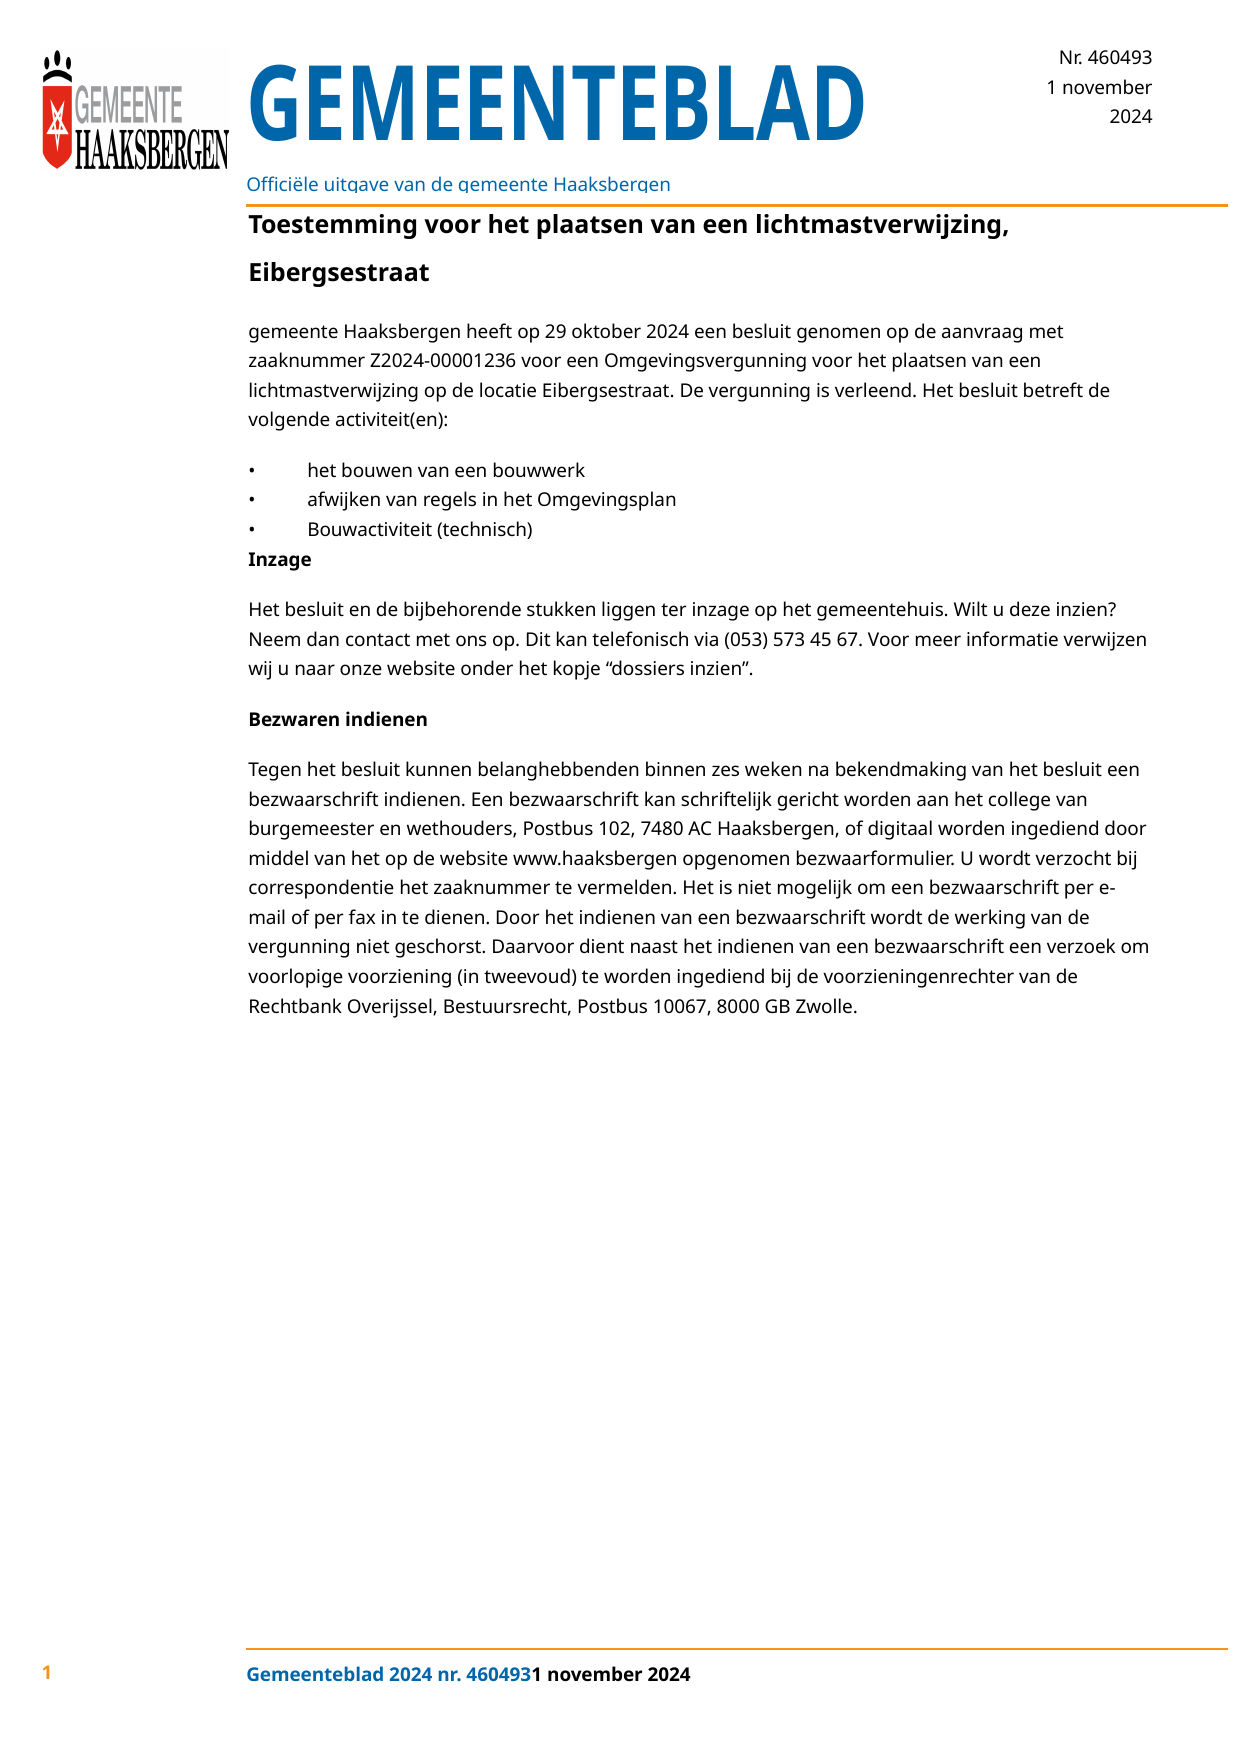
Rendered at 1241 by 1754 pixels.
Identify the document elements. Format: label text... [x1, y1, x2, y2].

list afwijken van regels in het Omgevingsplan [248, 487, 1152, 512]
list Bouwactiviteit (technisch) [248, 516, 1152, 542]
list het bouwen van een bouwwerk [248, 457, 1152, 483]
text Inzage [248, 546, 1152, 572]
text Het besluit en de bijbehorende stukken liggen ter inzage op het gemeentehuis. Wilt u deze inzien? Neem dan contact met ons op. Dit kan telefonisch via (053) 573 45 67. Voor meer informatie verwijzen wij u naar onze website onder het kopje “dossiers inzien”. [248, 596, 1152, 681]
text Toestemming voor het plaatsen van een lichtmastverwijzing, Eibergsestraat [248, 207, 1152, 288]
text Tegen het besluit kunnen belanghebbenden binnen zes weken na bekendmaking van het besluit een bezwaarschrift indienen. Een bezwaarschrift kan schriftelijk gericht worden aan het college van burgemeester en wethouders, Postbus 102, 7480 AC Haaksbergen, of digitaal worden ingediend door middel van het op de website www.haaksbergen opgenomen bezwaarformulier. U wordt verzocht bij correspondentie het zaaknummer te vermelden. Het is niet mogelijk om een bezwaarschrift per e-mail of per fax in te dienen. Door het indienen van een bezwaarschrift wordt de werking van de vergunning niet geschorst. Daarvoor dient naast het indienen van een bezwaarschrift een verzoek om voorlopige voorziening (in tweevoud) te worden ingediend bij de voorzieningenrechter van de Rechtbank Overijssel, Bestuursrecht, Postbus 10067, 8000 GB Zwolle. [248, 756, 1152, 1019]
text Bezwaren indienen [248, 706, 1152, 732]
text gemeente Haaksbergen heeft op 29 oktober 2024 een besluit genomen op de aanvraag met zaaknummer Z2024-00001236 voor een Omgevingsvergunning voor het plaatsen van een lichtmastverwijzing op de locatie Eibergsestraat. De vergunning is verleend. Het besluit betreft de volgende activiteit(en): [248, 318, 1152, 432]
picture [41, 47, 231, 172]
